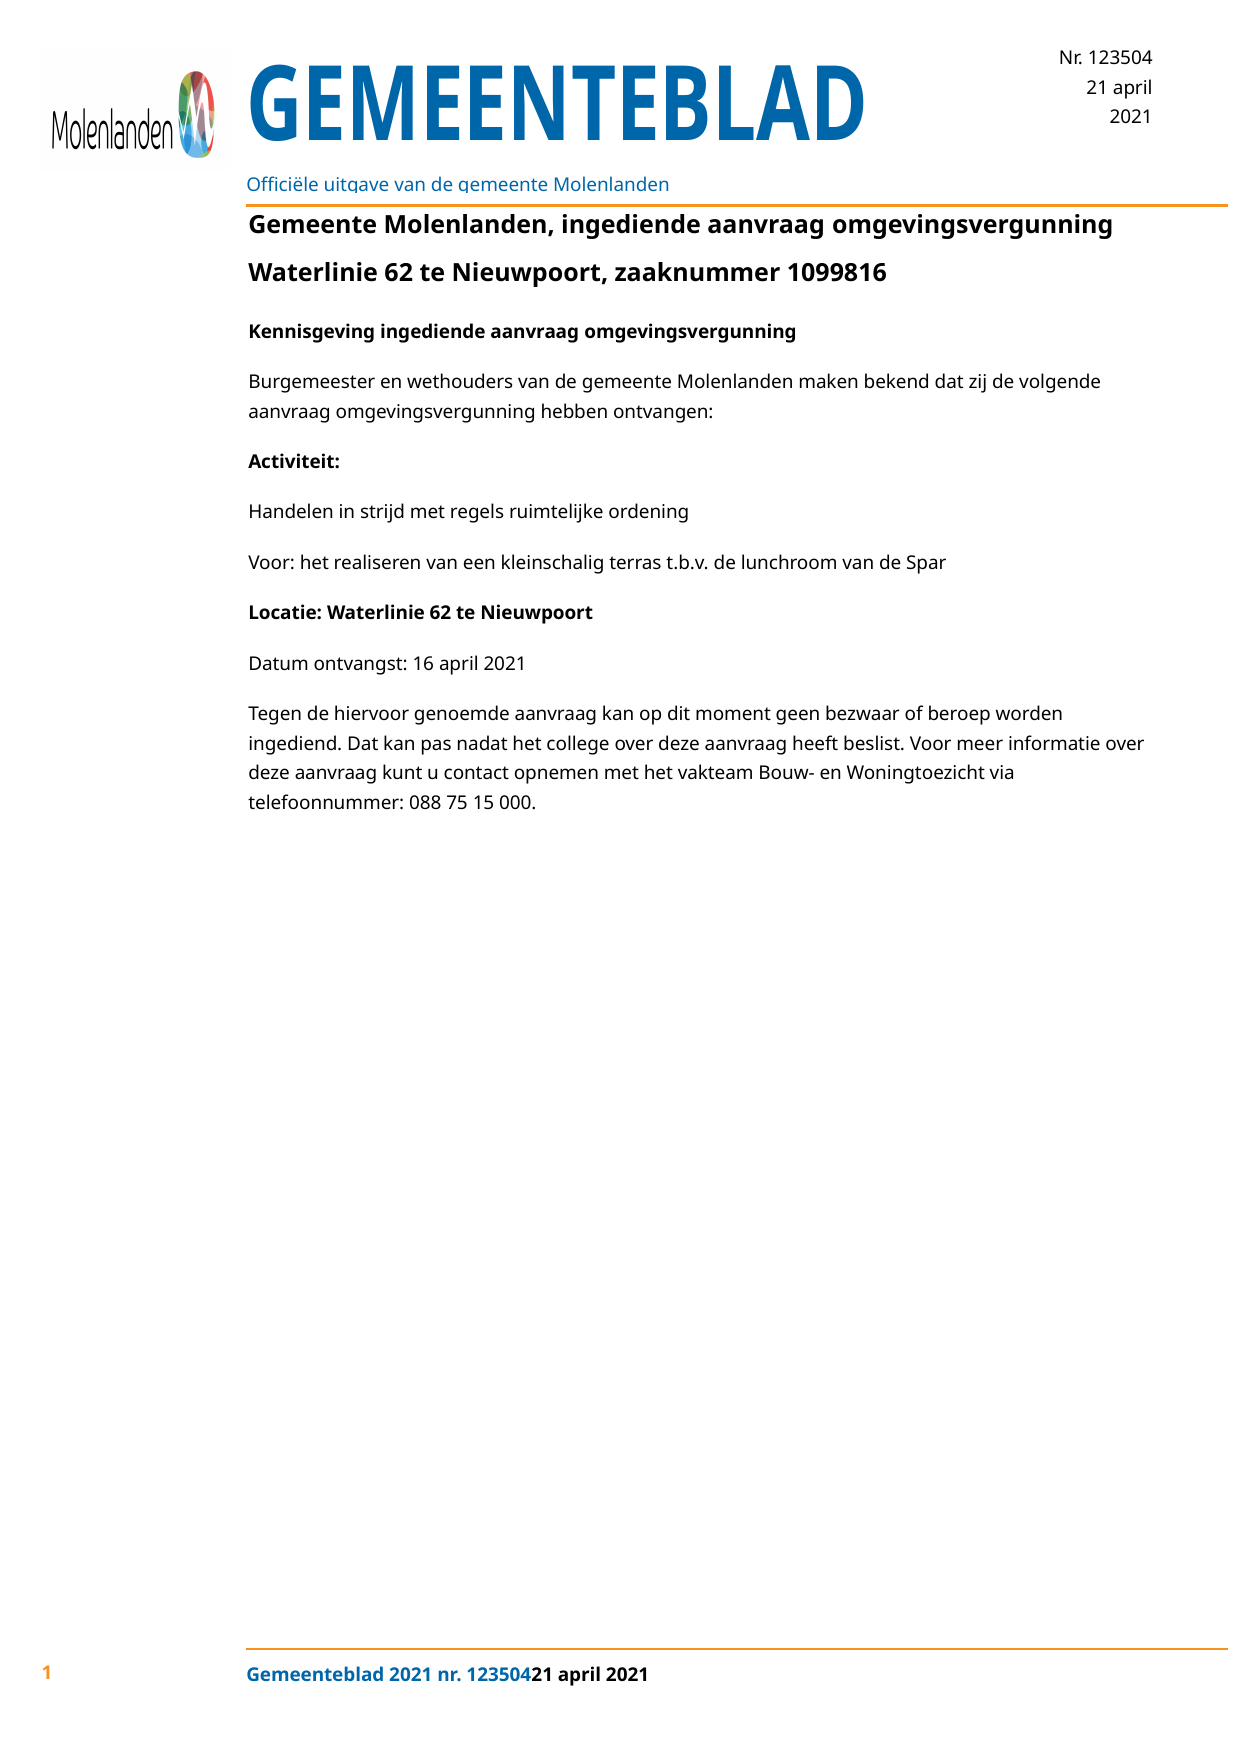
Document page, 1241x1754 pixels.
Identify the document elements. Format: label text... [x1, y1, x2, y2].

picture [41, 47, 231, 172]
text Locatie: Waterlinie 62 te Nieuwpoort [248, 599, 1152, 625]
text Tegen de hiervoor genoemde aanvraag kan op dit moment geen bezwaar of beroep worden ingediend. Dat kan pas nadat het college over deze aanvraag heeft beslist. Voor meer informatie over deze aanvraag kunt u contact opnemen met het vakteam Bouw- en Woningtoezicht via telefoonnummer: 088 75 15 000. [248, 700, 1152, 815]
text Handelen in strijd met regels ruimtelijke ordening [248, 499, 1152, 524]
text Gemeente Molenlanden, ingediende aanvraag omgevingsvergunning Waterlinie 62 te Nieuwpoort, zaaknummer 1099816 [248, 207, 1152, 288]
text Datum ontvangst: 16 april 2021 [248, 650, 1152, 676]
text Burgemeester en wethouders van de gemeente Molenlanden maken bekend dat zij de volgende aanvraag omgevingsvergunning hebben ontvangen: [248, 368, 1152, 424]
text Kennisgeving ingediende aanvraag omgevingsvergunning [248, 318, 1152, 344]
text Voor: het realiseren van een kleinschalig terras t.b.v. de lunchroom van de Spar [248, 549, 1152, 575]
text Activiteit: [248, 448, 1152, 474]
